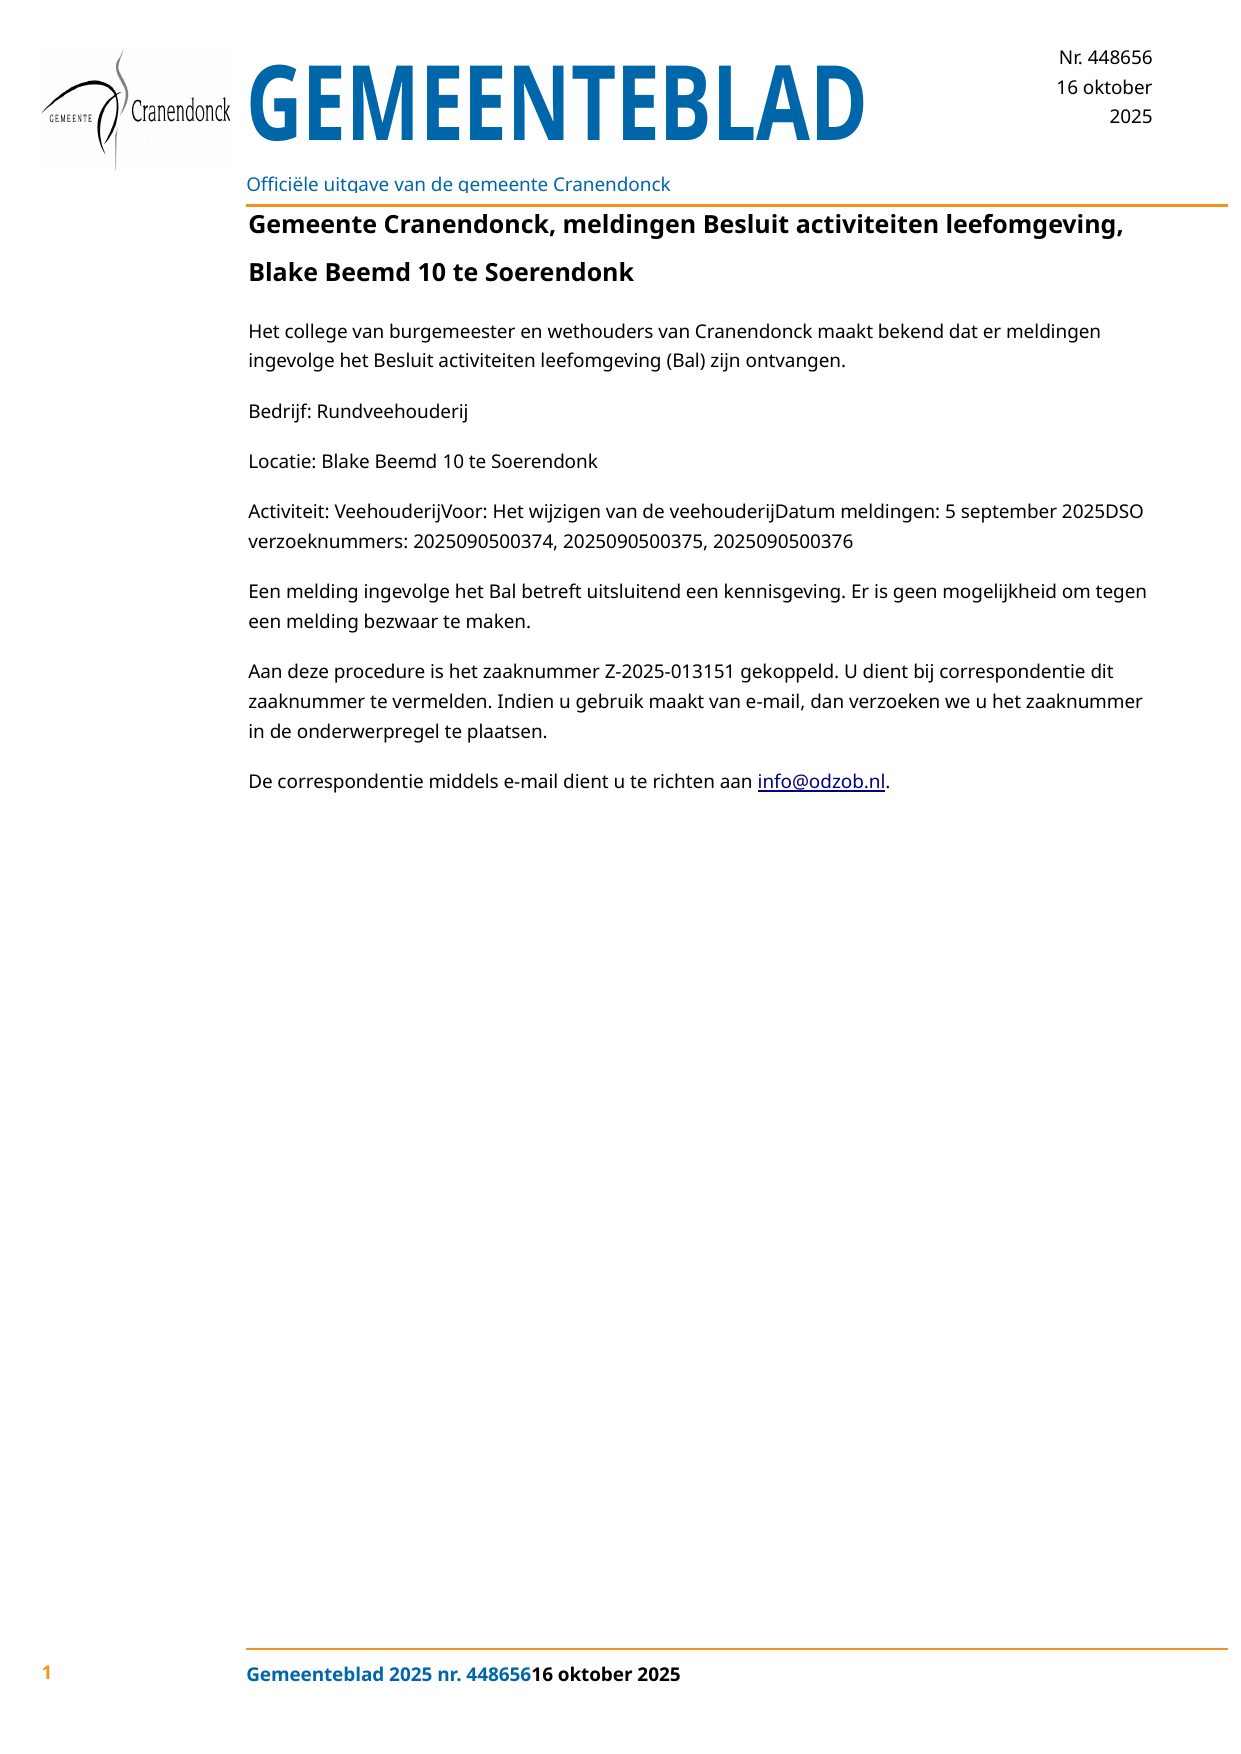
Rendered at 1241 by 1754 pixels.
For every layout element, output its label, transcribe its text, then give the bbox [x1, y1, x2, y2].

text De correspondentie middels e-mail dient u te richten aan info@odzob.nl. [248, 768, 1152, 794]
text Bedrijf: Rundveehouderij [248, 398, 1152, 424]
text Locatie: Blake Beemd 10​ te Soerendonk [248, 448, 1152, 474]
text Gemeente Cranendonck, meldingen Besluit activiteiten leefomgeving, Blake Beemd 10​ te Soerendonk [248, 207, 1152, 288]
text Het college van burgemeester en wethouders van Cranendonck maakt bekend dat er meldingen ingevolge het Besluit activiteiten leefomgeving (Bal) zijn ontvangen. [248, 318, 1152, 373]
text Een melding ingevolge het Bal betreft uitsluitend een kennisgeving. Er is geen mogelijkheid om tegen een melding bezwaar te maken. [248, 579, 1152, 634]
picture [41, 47, 231, 172]
text Activiteit: VeehouderijVoor: Het wijzigen van de veehouderijDatum meldingen: 5 september 2025DSO verzoeknummers: 2025090500374, 2025090500375, 2025090500376 [248, 499, 1152, 554]
text Aan deze procedure is het zaaknummer Z-2025-013151 gekoppeld. U dient bij correspondentie dit zaaknummer te vermelden. Indien u gebruik maakt van e-mail, dan verzoeken we u het zaaknummer in de onderwerpregel te plaatsen. [248, 659, 1152, 744]
